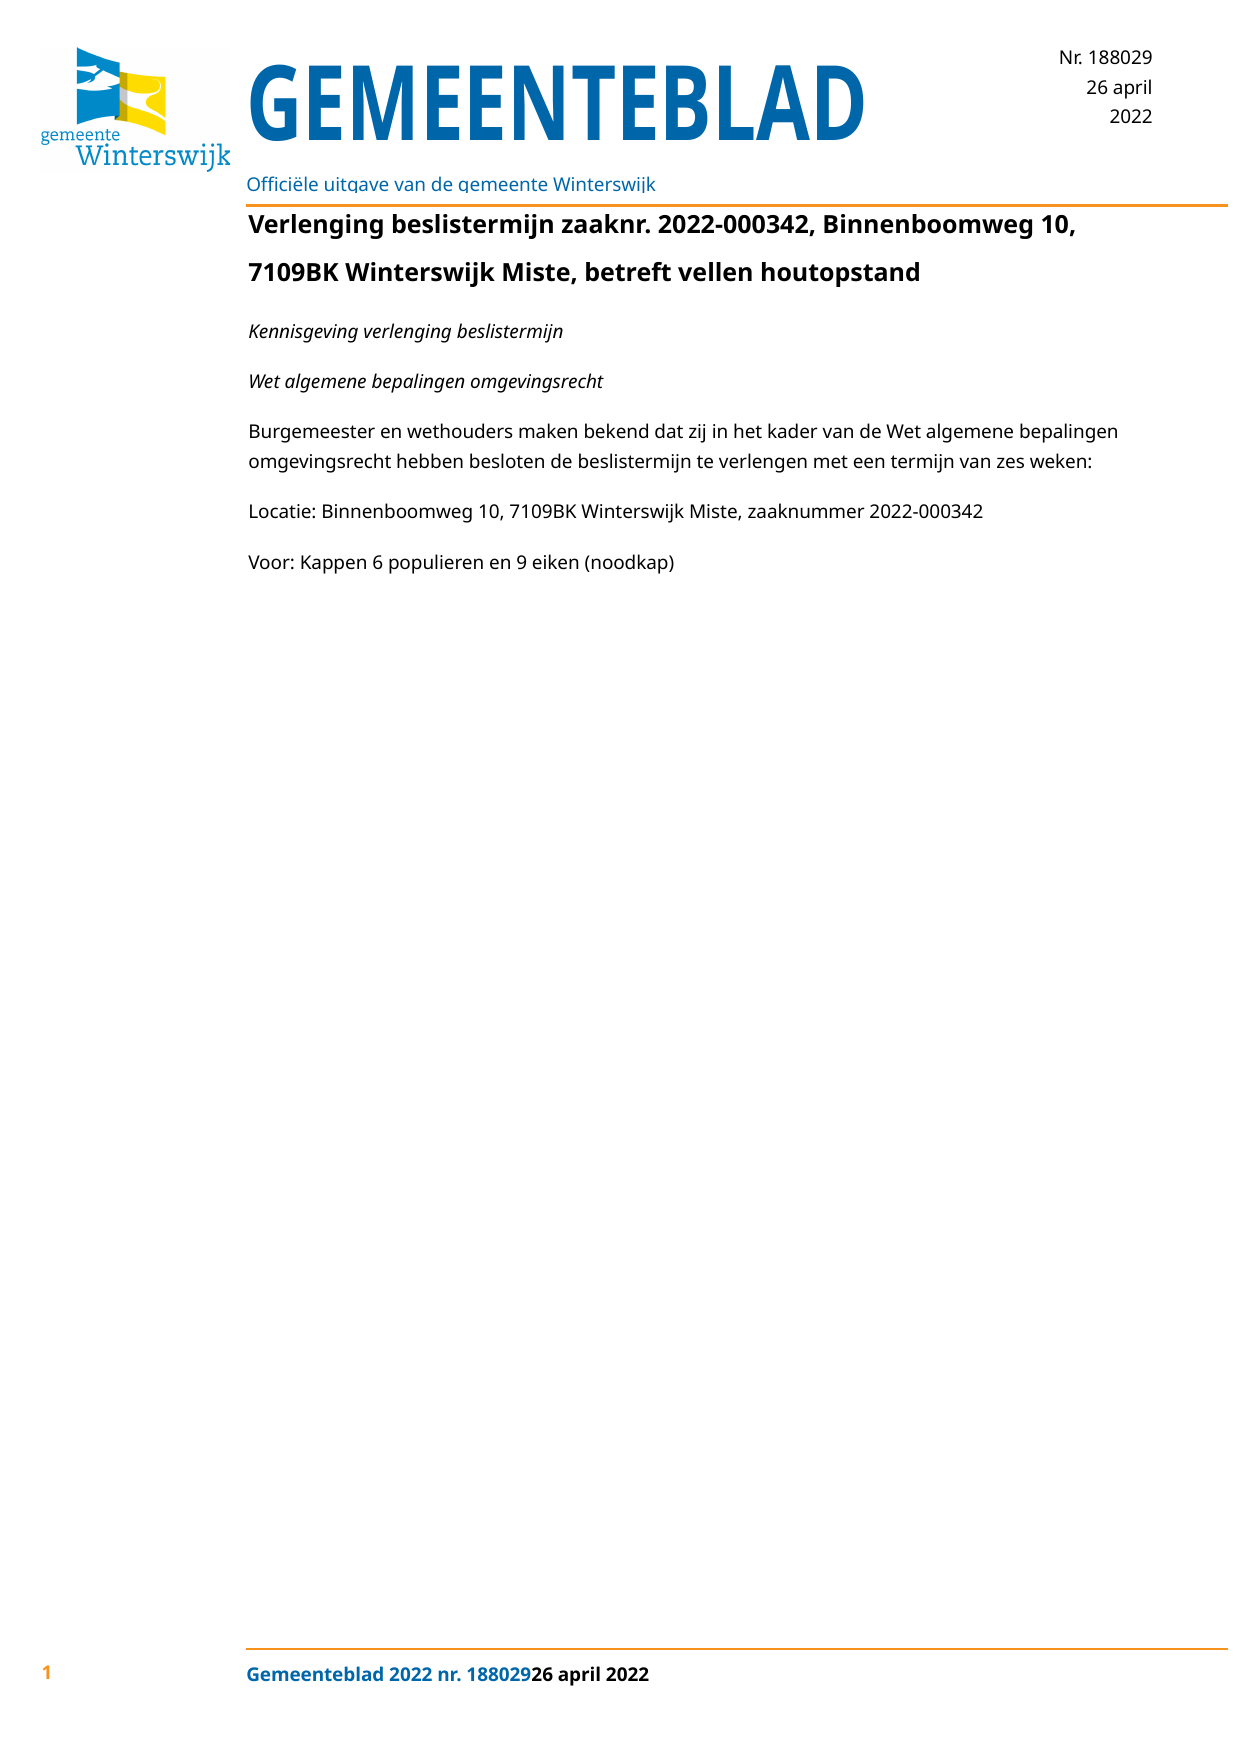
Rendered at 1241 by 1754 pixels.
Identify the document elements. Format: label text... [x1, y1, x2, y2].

text Kennisgeving verlenging beslistermijn [248, 318, 1152, 344]
text Voor: Kappen 6 populieren en 9 eiken (noodkap) [248, 549, 1152, 575]
picture [225, 153, 231, 162]
text Locatie: Binnenboomweg 10, 7109BK Winterswijk Miste, zaaknummer 2022-000342 [248, 499, 1152, 524]
picture [41, 47, 231, 172]
text Verlenging beslistermijn zaaknr. 2022-000342, Binnenboomweg 10, 7109BK Winterswijk Miste, betreft vellen houtopstand [248, 207, 1152, 288]
text Burgemeester en wethouders maken bekend dat zij in het kader van de Wet algemene bepalingen omgevingsrecht hebben besloten de beslistermijn te verlengen met een termijn van zes weken: [248, 419, 1152, 474]
text Wet algemene bepalingen omgevingsrecht [248, 368, 1152, 394]
